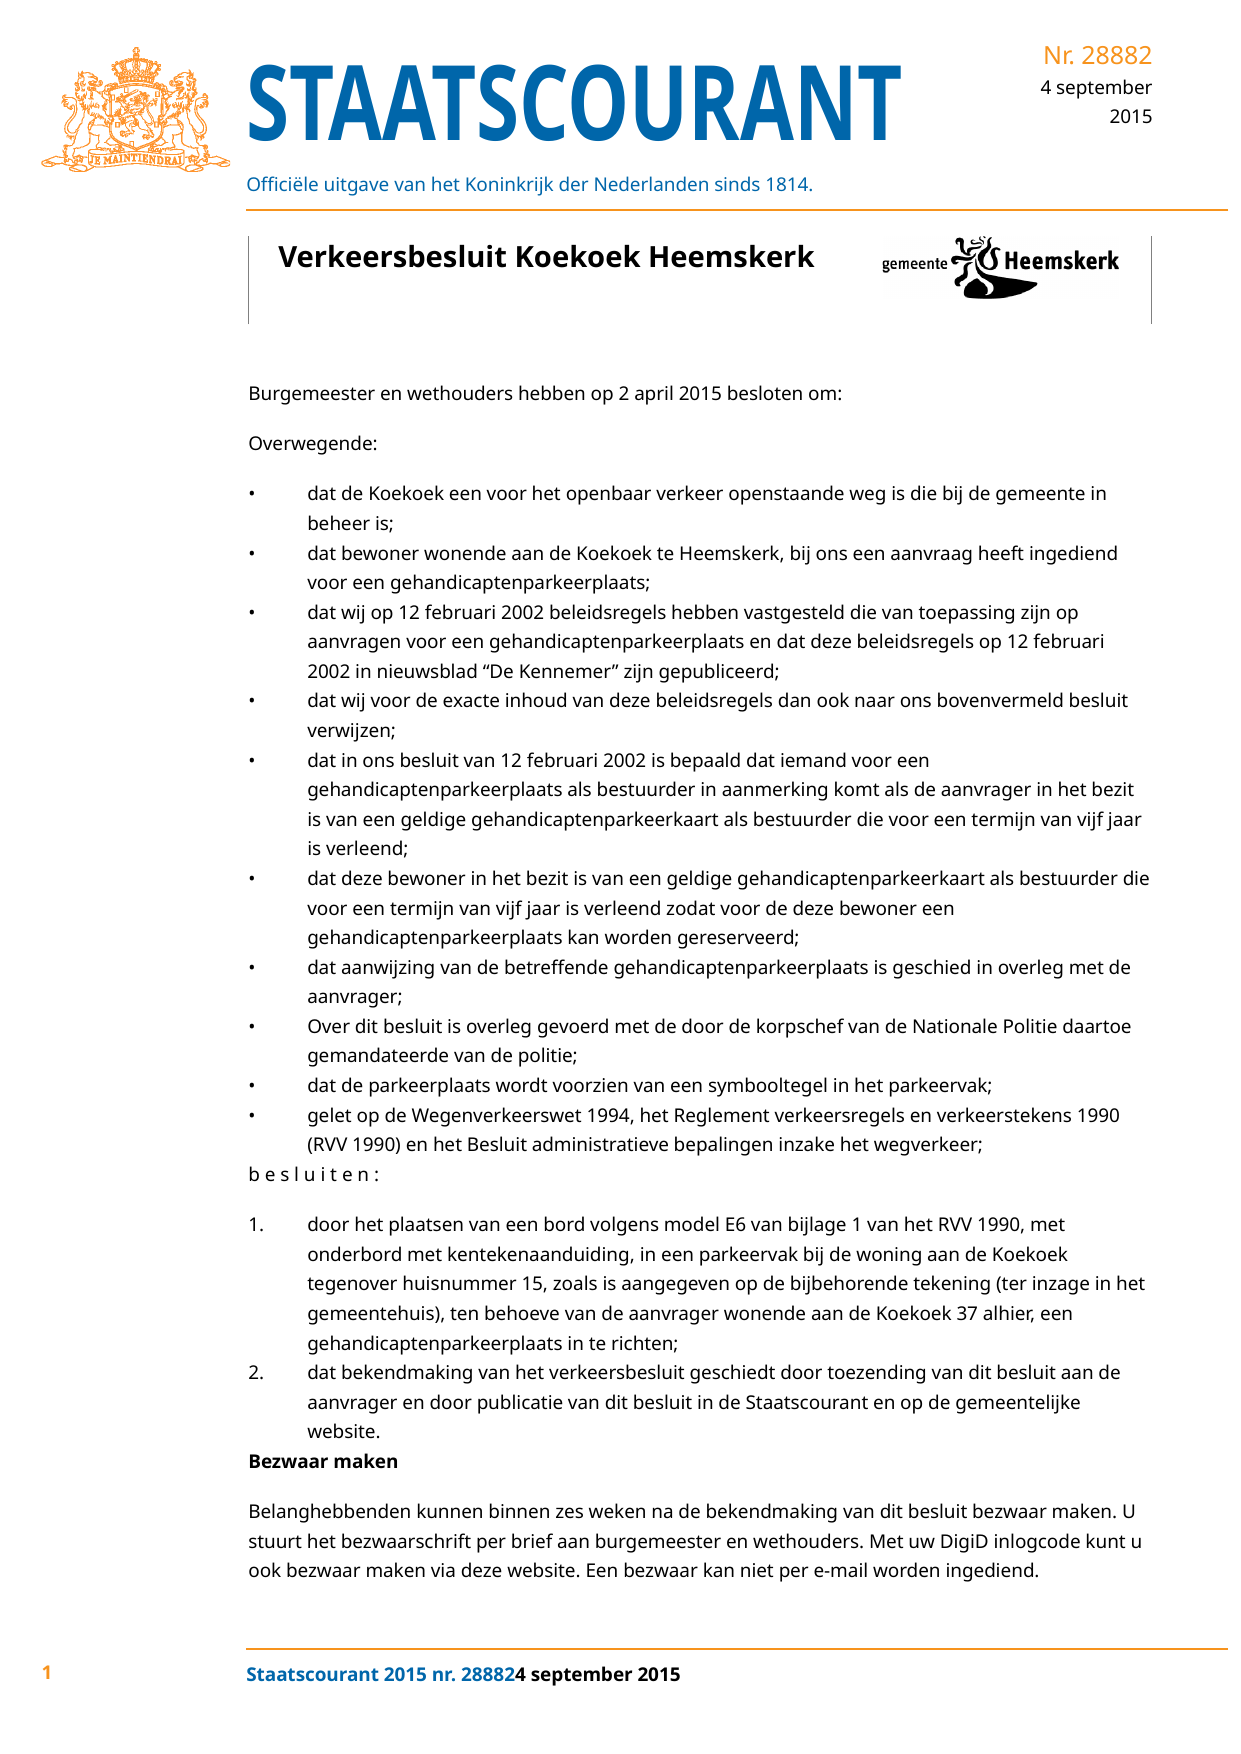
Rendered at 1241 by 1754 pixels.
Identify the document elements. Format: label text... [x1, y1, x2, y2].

list dat bekendmaking van het verkeersbesluit geschiedt door toezending van dit besluit aan de aanvrager en door publicatie van dit besluit in de Staatscourant en op de gemeentelijke website. [248, 1359, 1152, 1444]
picture [882, 236, 1119, 299]
picture [41, 47, 231, 172]
text b e s l u i t e n : [248, 1161, 1152, 1187]
text Burgemeester en wethouders hebben op 2 april 2015 besloten om: [248, 380, 1152, 406]
list gelet op de Wegenverkeerswet 1994, het Reglement verkeersregels en verkeerstekens 1990 (RVV 1990) en het Besluit administratieve bepalingen inzake het wegverkeer; [248, 1102, 1152, 1157]
text Overwegende: [248, 430, 1152, 456]
table_header [850, 236, 1151, 324]
list dat de Koekoek een voor het openbaar verkeer openstaande weg is die bij de gemeente in beheer is; [248, 481, 1152, 536]
list door het plaatsen van een bord volgens model E6 van bijlage 1 van het RVV 1990, met onderbord met kentekenaanduiding, in een parkeervak bij de woning aan de Koekoek tegenover huisnummer 15, zoals is aangegeven op de bijbehorende tekening (ter inzage in het gemeentehuis), ten behoeve van de aanvrager wonende aan de Koekoek 37 alhier, een gehandicaptenparkeerplaats in te richten; [248, 1211, 1152, 1356]
text Belanghebbenden kunnen binnen zes weken na de bekendmaking van dit besluit bezwaar maken. U stuurt het bezwaarschrift per brief aan burgemeester en wethouders. Met uw DigiD inlogcode kunt u ook bezwaar maken via deze website. Een bezwaar kan niet per e-mail worden ingediend. [248, 1498, 1152, 1583]
text Bezwaar maken [248, 1448, 1152, 1474]
list dat bewoner wonende aan de Koekoek te Heemskerk, bij ons een aanvraag heeft ingediend voor een gehandicaptenparkeerplaats; [248, 540, 1152, 595]
list dat de parkeerplaats wordt voorzien van een symbooltegel in het parkeervak; [248, 1072, 1152, 1098]
list dat in ons besluit van 12 februari 2002 is bepaald dat iemand voor een gehandicaptenparkeerplaats als bestuurder in aanmerking komt als de aanvrager in het bezit is van een geldige gehandicaptenparkeerkaart als bestuurder die voor een termijn van vijf jaar is verleend; [248, 747, 1152, 861]
table_header Verkeersbesluit Koekoek Heemskerk [249, 236, 850, 324]
list dat wij voor de exacte inhoud van deze beleidsregels dan ook naar ons bovenvermeld besluit verwijzen; [248, 688, 1152, 743]
list Over dit besluit is overleg gevoerd met de door de korpschef van de Nationale Politie daartoe gemandateerde van de politie; [248, 1013, 1152, 1068]
list dat wij op 12 februari 2002 beleidsregels hebben vastgesteld die van toepassing zijn op aanvragen voor een gehandicaptenparkeerplaats en dat deze beleidsregels op 12 februari 2002 in nieuwsblad “De Kennemer” zijn gepubliceerd; [248, 599, 1152, 684]
list dat deze bewoner in het bezit is van een geldige gehandicaptenparkeerkaart als bestuurder die voor een termijn van vijf jaar is verleend zodat voor de deze bewoner een gehandicaptenparkeerplaats kan worden gereserveerd; [248, 865, 1152, 950]
list dat aanwijzing van de betreffende gehandicaptenparkeerplaats is geschied in overleg met de aanvrager; [248, 954, 1152, 1009]
